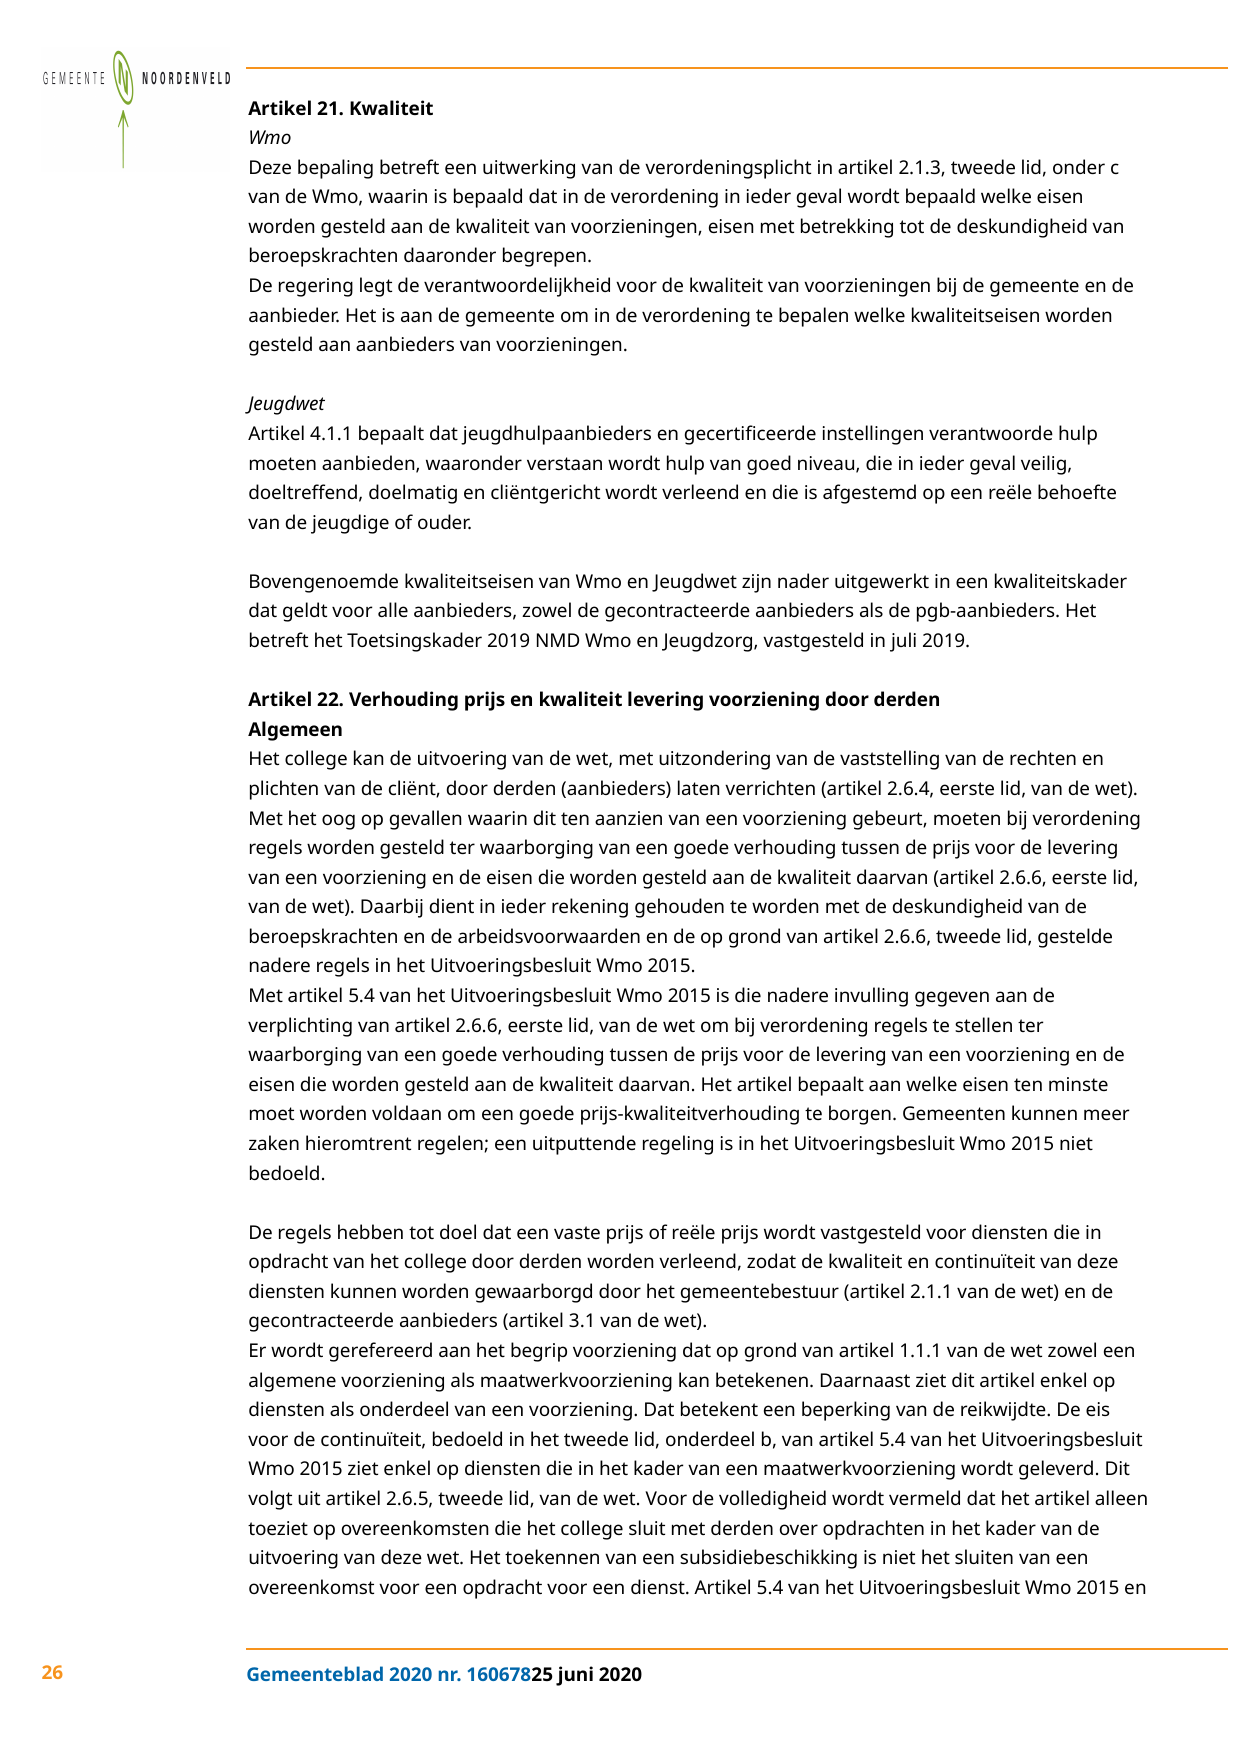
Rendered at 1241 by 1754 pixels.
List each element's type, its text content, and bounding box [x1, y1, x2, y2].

text Bovengenoemde kwaliteitseisen van Wmo en Jeugdwet zijn nader uitgewerkt in een kwaliteitskader dat geldt voor alle aanbieders, zowel de gecontracteerde aanbieders als de pgb-aanbieders. Het betreft het Toetsingskader 2019 NMD Wmo en Jeugdzorg, vastgesteld in juli 2019. [248, 568, 1152, 653]
text Jeugdwet [248, 391, 1152, 416]
text Deze bepaling betreft een uitwerking van de verordeningsplicht in artikel 2.1.3, tweede lid, onder c van de Wmo, waarin is bepaald dat in de verordening in ieder geval wordt bepaald welke eisen worden gesteld aan de kwaliteit van voorzieningen, eisen met betrekking tot de deskundigheid van beroepskrachten daaronder begrepen. [248, 154, 1152, 268]
picture [41, 47, 231, 172]
text Er wordt gerefereerd aan het begrip voorziening dat op grond van artikel 1.1.1 van de wet zowel een algemene voorziening als maatwerkvoorziening kan betekenen. Daarnaast ziet dit artikel enkel op diensten als onderdeel van een voorziening. Dat betekent een beperking van de reikwijdte. De eis voor de continuïteit, bedoeld in het tweede lid, onderdeel b, van artikel 5.4 van het Uitvoeringsbesluit Wmo 2015 ziet enkel op diensten die in het kader van een maatwerkvoorziening wordt geleverd. Dit volgt uit artikel 2.6.5, tweede lid, van de wet. Voor de volledigheid wordt vermeld dat het artikel alleen toeziet op overeenkomsten die het college sluit met derden over opdrachten in het kader van de uitvoering van deze wet. Het toekennen van een subsidiebeschikking is niet het sluiten van een overeenkomst voor een opdracht voor een dienst. Artikel 5.4 van het Uitvoeringsbesluit Wmo 2015 en [248, 1337, 1152, 1600]
text De regels hebben tot doel dat een vaste prijs of reële prijs wordt vastgesteld voor diensten die in opdracht van het college door derden worden verleend, zodat de kwaliteit en continuïteit van deze diensten kunnen worden gewaarborgd door het gemeentebestuur (artikel 2.1.1 van de wet) en de gecontracteerde aanbieders (artikel 3.1 van de wet). [248, 1219, 1152, 1333]
text Artikel 21. Kwaliteit [248, 95, 1152, 121]
text Het college kan de uitvoering van de wet, met uitzondering van de vaststelling van de rechten en plichten van de cliënt, door derden (aanbieders) laten verrichten (artikel 2.6.4, eerste lid, van de wet). Met het oog op gevallen waarin dit ten aanzien van een voorziening gebeurt, moeten bij verordening regels worden gesteld ter waarborging van een goede verhouding tussen de prijs voor de levering van een voorziening en de eisen die worden gesteld aan de kwaliteit daarvan (artikel 2.6.6, eerste lid, van de wet). Daarbij dient in ieder rekening gehouden te worden met de deskundigheid van de beroepskrachten en de arbeidsvoorwaarden en de op grond van artikel 2.6.6, tweede lid, gestelde nadere regels in het Uitvoeringsbesluit Wmo 2015. [248, 746, 1152, 978]
text Artikel 4.1.1 bepaalt dat jeugdhulpaanbieders en gecertificeerde instellingen verantwoorde hulp moeten aanbieden, waaronder verstaan wordt hulp van goed niveau, die in ieder geval veilig, doeltreffend, doelmatig en cliëntgericht wordt verleend en die is afgestemd op een reële behoefte van de jeugdige of ouder. [248, 420, 1152, 535]
text Met artikel 5.4 van het Uitvoeringsbesluit Wmo 2015 is die nadere invulling gegeven aan de verplichting van artikel 2.6.6, eerste lid, van de wet om bij verordening regels te stellen ter waarborging van een goede verhouding tussen de prijs voor de levering van een voorziening en de eisen die worden gesteld aan de kwaliteit daarvan. Het artikel bepaalt aan welke eisen ten minste moet worden voldaan om een goede prijs-kwaliteitverhouding te borgen. Gemeenten kunnen meer zaken hieromtrent regelen; een uitputtende regeling is in het Uitvoeringsbesluit Wmo 2015 niet bedoeld. [248, 982, 1152, 1186]
text Wmo [248, 124, 1152, 150]
text Artikel 22. Verhouding prijs en kwaliteit levering voorziening door derden [248, 686, 1152, 712]
text Algemeen [248, 716, 1152, 742]
text De regering legt de verantwoordelijkheid voor de kwaliteit van voorzieningen bij de gemeente en de aanbieder. Het is aan de gemeente om in de verordening te bepalen welke kwaliteitseisen worden gesteld aan aanbieders van voorzieningen. [248, 272, 1152, 357]
